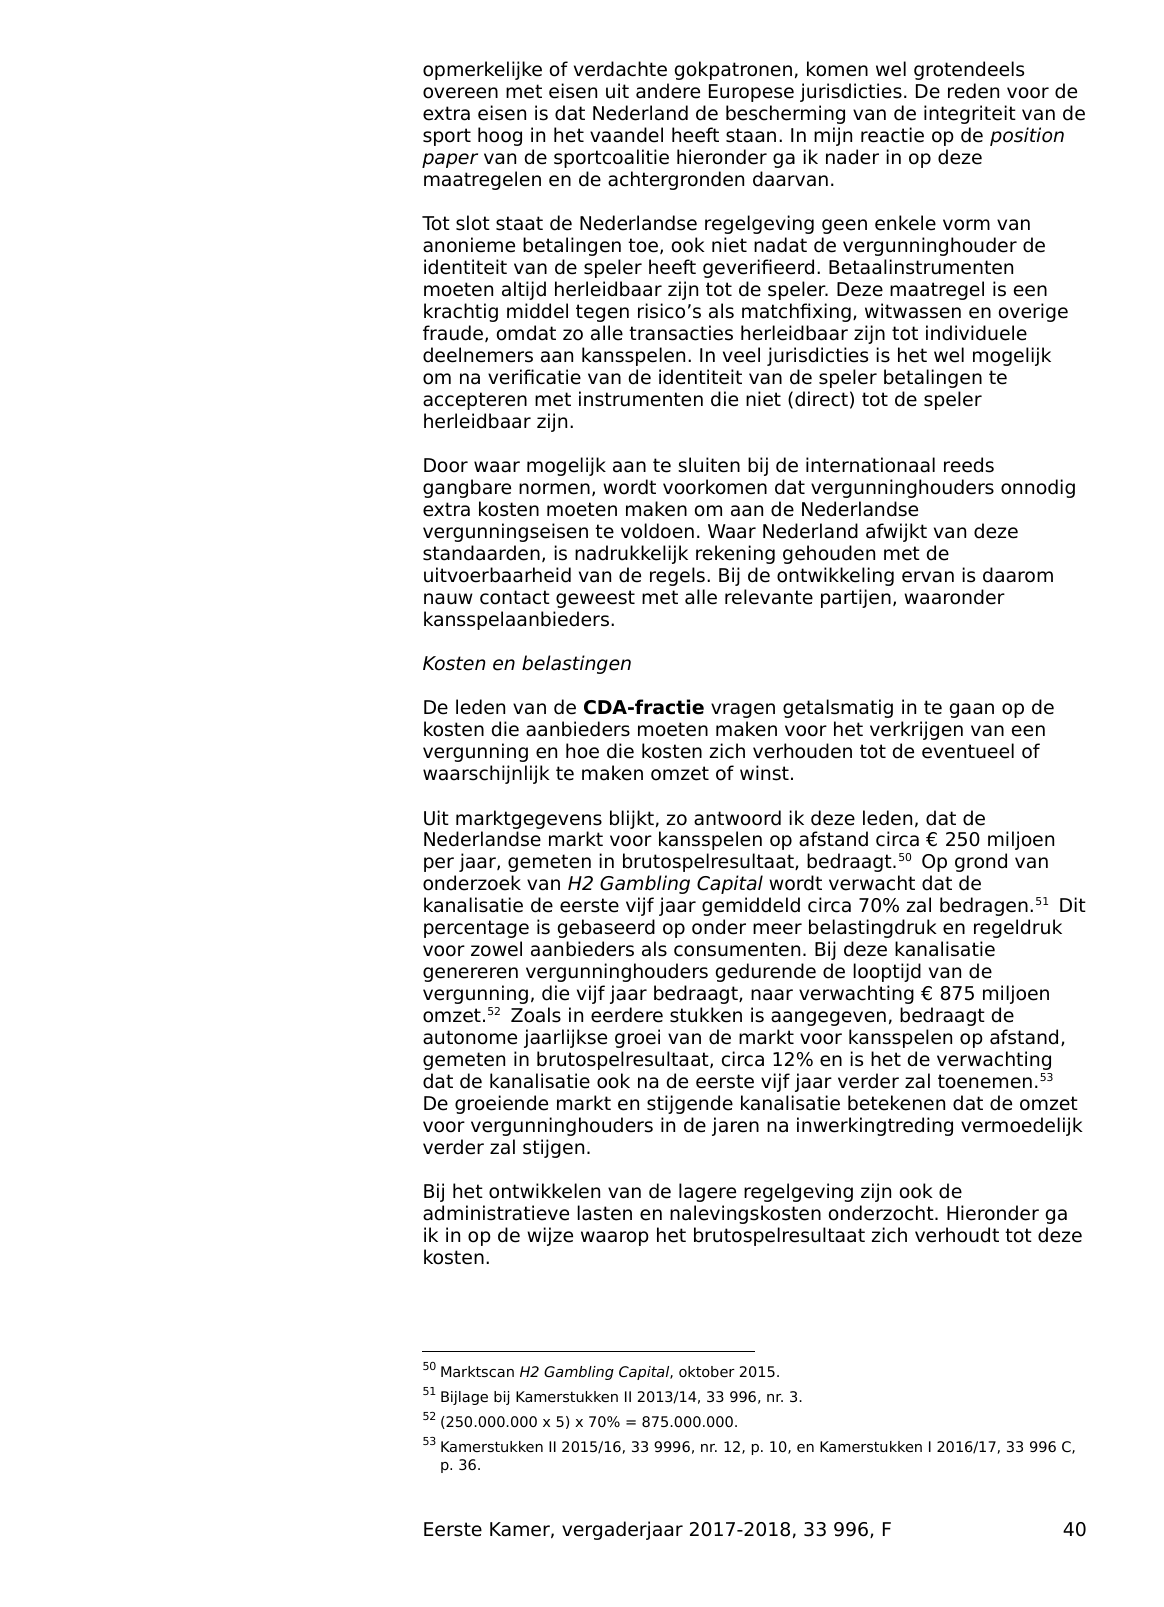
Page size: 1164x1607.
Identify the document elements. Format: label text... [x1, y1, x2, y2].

text (250.000.000 x 5) x 70% = 875.000.000. [422, 1410, 1087, 1432]
subtitle Kosten en belastingen [422, 653, 1087, 675]
text Tot slot staat de Nederlandse regelgeving geen enkele vorm van anonieme betalingen toe, ook niet nadat de vergunninghouder de identiteit van de speler heeft geverifieerd. Betaalinstrumenten moeten altijd herleidbaar zijn tot de speler. Deze maatregel is een krachtig middel tegen risico’s als matchfixing, witwassen en overige fraude, omdat zo alle transacties herleidbaar zijn tot individuele deelnemers aan kansspelen. In veel jurisdicties is het wel mogelijk om na verificatie van de identiteit van de speler betalingen te accepteren met instrumenten die niet (direct) tot de speler herleidbaar zijn. [422, 213, 1087, 433]
text Kamerstukken II 2015/16, 33 9996, nr. 12, p. 10, en Kamerstukken I 2016/17, 33 996 C, p. 36. [422, 1435, 1087, 1474]
text Uit marktgegevens blijkt, zo antwoord ik deze leden, dat de Nederlandse markt voor kansspelen op afstand circa € 250 miljoen per jaar, gemeten in brutospelresultaat, bedraagt. Op grond van onderzoek van H2 Gambling Capital wordt verwacht dat de kanalisatie de eerste vijf jaar gemiddeld circa 70% zal bedragen. Dit percentage is gebaseerd op onder meer belastingdruk en regeldruk voor zowel aanbieders als consumenten. Bij deze kanalisatie genereren vergunninghouders gedurende de looptijd van de vergunning, die vijf jaar bedraagt, naar verwachting € 875 miljoen omzet. Zoals in eerdere stukken is aangegeven, bedraagt de autonome jaarlijkse groei van de markt voor kansspelen op afstand, gemeten in brutospelresultaat, circa 12% en is het de verwachting dat de kanalisatie ook na de eerste vijf jaar verder zal toenemen. De groeiende markt en stijgende kanalisatie betekenen dat de omzet voor vergunninghouders in de jaren na inwerkingtreding vermoedelijk verder zal stijgen. [422, 807, 1087, 1159]
text De leden van de CDA-fractie vragen getalsmatig in te gaan op de kosten die aanbieders moeten maken voor het verkrijgen van een vergunning en hoe die kosten zich verhouden tot de eventueel of waarschijnlijk te maken omzet of winst. [422, 697, 1087, 785]
text opmerkelijke of verdachte gokpatronen, komen wel grotendeels overeen met eisen uit andere Europese jurisdicties. De reden voor de extra eisen is dat Nederland de bescherming van de integriteit van de sport hoog in het vaandel heeft staan. In mijn reactie op de position paper van de sportcoalitie hieronder ga ik nader in op deze maatregelen en de achtergronden daarvan. [422, 59, 1087, 191]
text Marktscan H2 Gambling Capital, oktober 2015. [422, 1360, 1087, 1382]
text Bij het ontwikkelen van de lagere regelgeving zijn ook de administratieve lasten en nalevingskosten onderzocht. Hieronder ga ik in op de wijze waarop het brutospelresultaat zich verhoudt tot deze kosten. [422, 1181, 1087, 1269]
text Door waar mogelijk aan te sluiten bij de internationaal reeds gangbare normen, wordt voorkomen dat vergunninghouders onnodig extra kosten moeten maken om aan de Nederlandse vergunningseisen te voldoen. Waar Nederland afwijkt van deze standaarden, is nadrukkelijk rekening gehouden met de uitvoerbaarheid van de regels. Bij de ontwikkeling ervan is daarom nauw contact geweest met alle relevante partijen, waaronder kansspelaanbieders. [422, 455, 1087, 631]
text Bijlage bij Kamerstukken II 2013/14, 33 996, nr. 3. [422, 1385, 1087, 1407]
